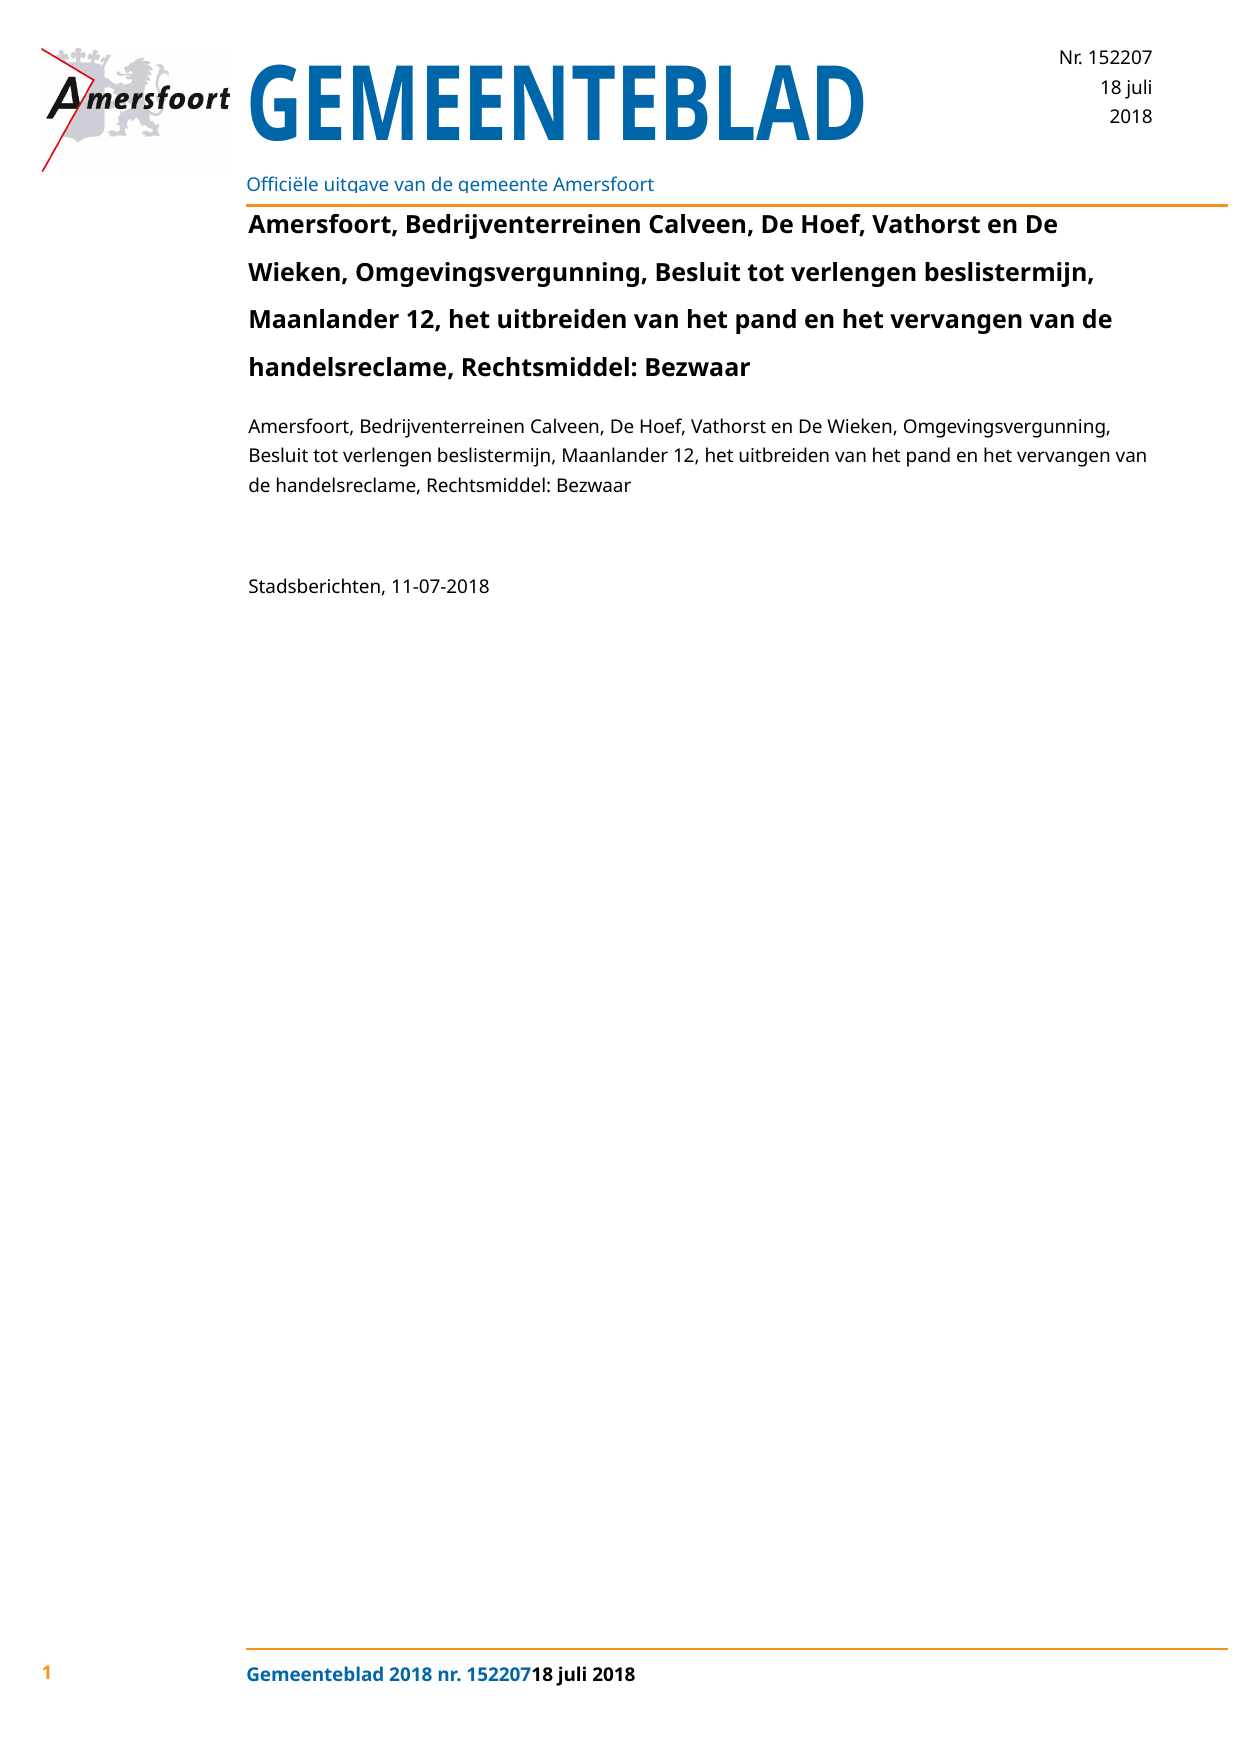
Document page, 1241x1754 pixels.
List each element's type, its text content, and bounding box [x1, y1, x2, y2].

text Amersfoort, Bedrijventerreinen Calveen, De Hoef, Vathorst en De Wieken, Omgevingsvergunning, Besluit tot verlengen beslistermijn, Maanlander 12, het uitbreiden van het pand en het vervangen van de handelsreclame, Rechtsmiddel: Bezwaar [248, 413, 1152, 498]
text Stadsberichten, 11-07-2018 [248, 573, 1152, 599]
text Amersfoort, Bedrijventerreinen Calveen, De Hoef, Vathorst en De Wieken, Omgevingsvergunning, Besluit tot verlengen beslistermijn, Maanlander 12, het uitbreiden van het pand en het vervangen van de handelsreclame, Rechtsmiddel: Bezwaar [248, 207, 1152, 384]
picture [41, 47, 231, 172]
